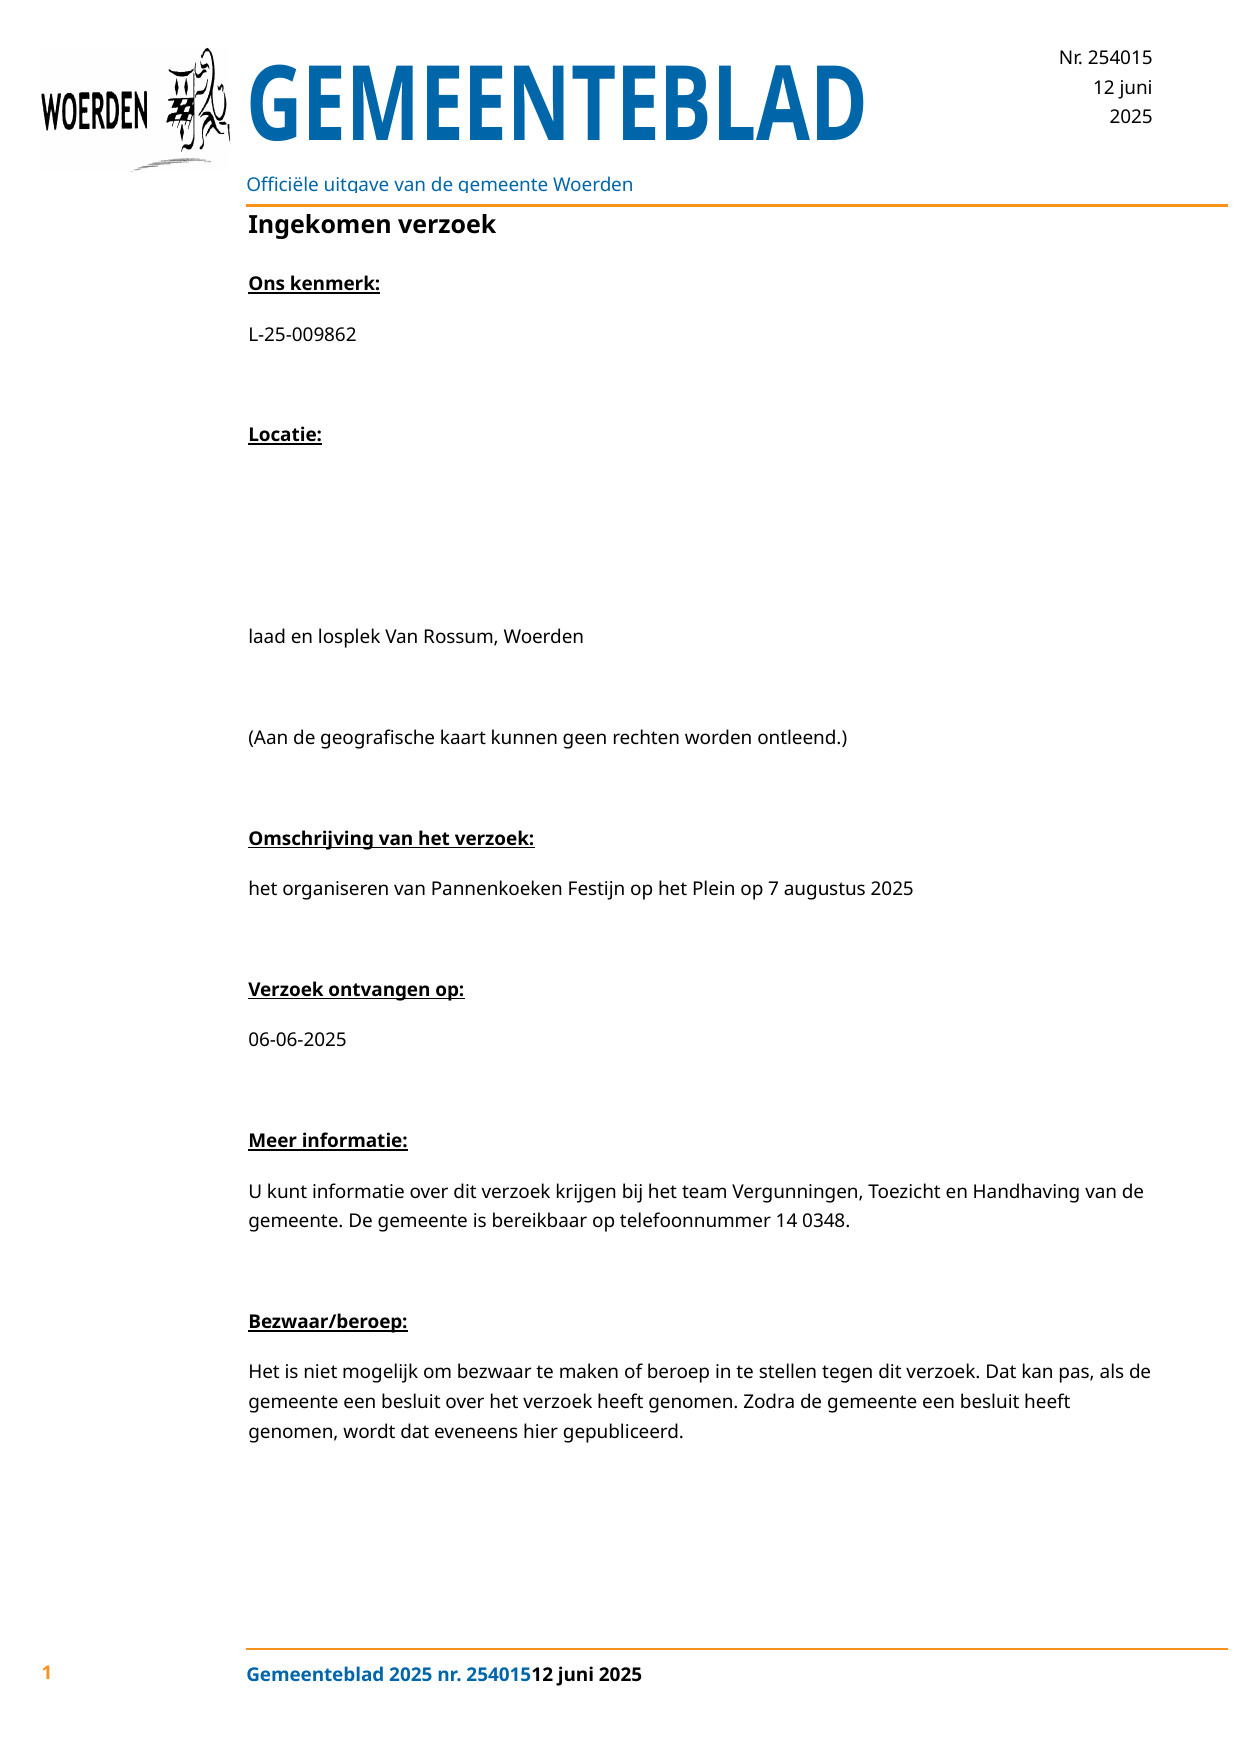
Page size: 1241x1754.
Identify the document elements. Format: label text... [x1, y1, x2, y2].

text Bezwaar/beroep: [248, 1308, 1152, 1334]
picture [41, 47, 231, 172]
text (Aan de geografische kaart kunnen geen rechten worden ontleend.) [248, 724, 1152, 750]
text Het is niet mogelijk om bezwaar te maken of beroep in te stellen tegen dit verzoek. Dat kan pas, als de gemeente een besluit over het verzoek heeft genomen. Zodra de gemeente een besluit heeft genomen, wordt dat eveneens hier gepubliceerd. [248, 1359, 1152, 1443]
text 06-06-2025 [248, 1027, 1152, 1052]
text Meer informatie: [248, 1127, 1152, 1153]
text het organiseren van Pannenkoeken Festijn op het Plein op 7 augustus 2025 [248, 875, 1152, 901]
text U kunt informatie over dit verzoek krijgen bij het team Vergunningen, Toezicht en Handhaving van de gemeente. De gemeente is bereikbaar op telefoonnummer 14 0348. [248, 1178, 1152, 1233]
text Locatie: [248, 422, 1152, 447]
text laad en losplek Van Rossum, Woerden [248, 623, 1152, 649]
text Verzoek ontvangen op: [248, 976, 1152, 1002]
text L-25-009862 [248, 321, 1152, 346]
text Omschrijving van het verzoek: [248, 825, 1152, 851]
text Ingekomen verzoek [248, 207, 1152, 241]
text Ons kenmerk: [248, 270, 1152, 296]
